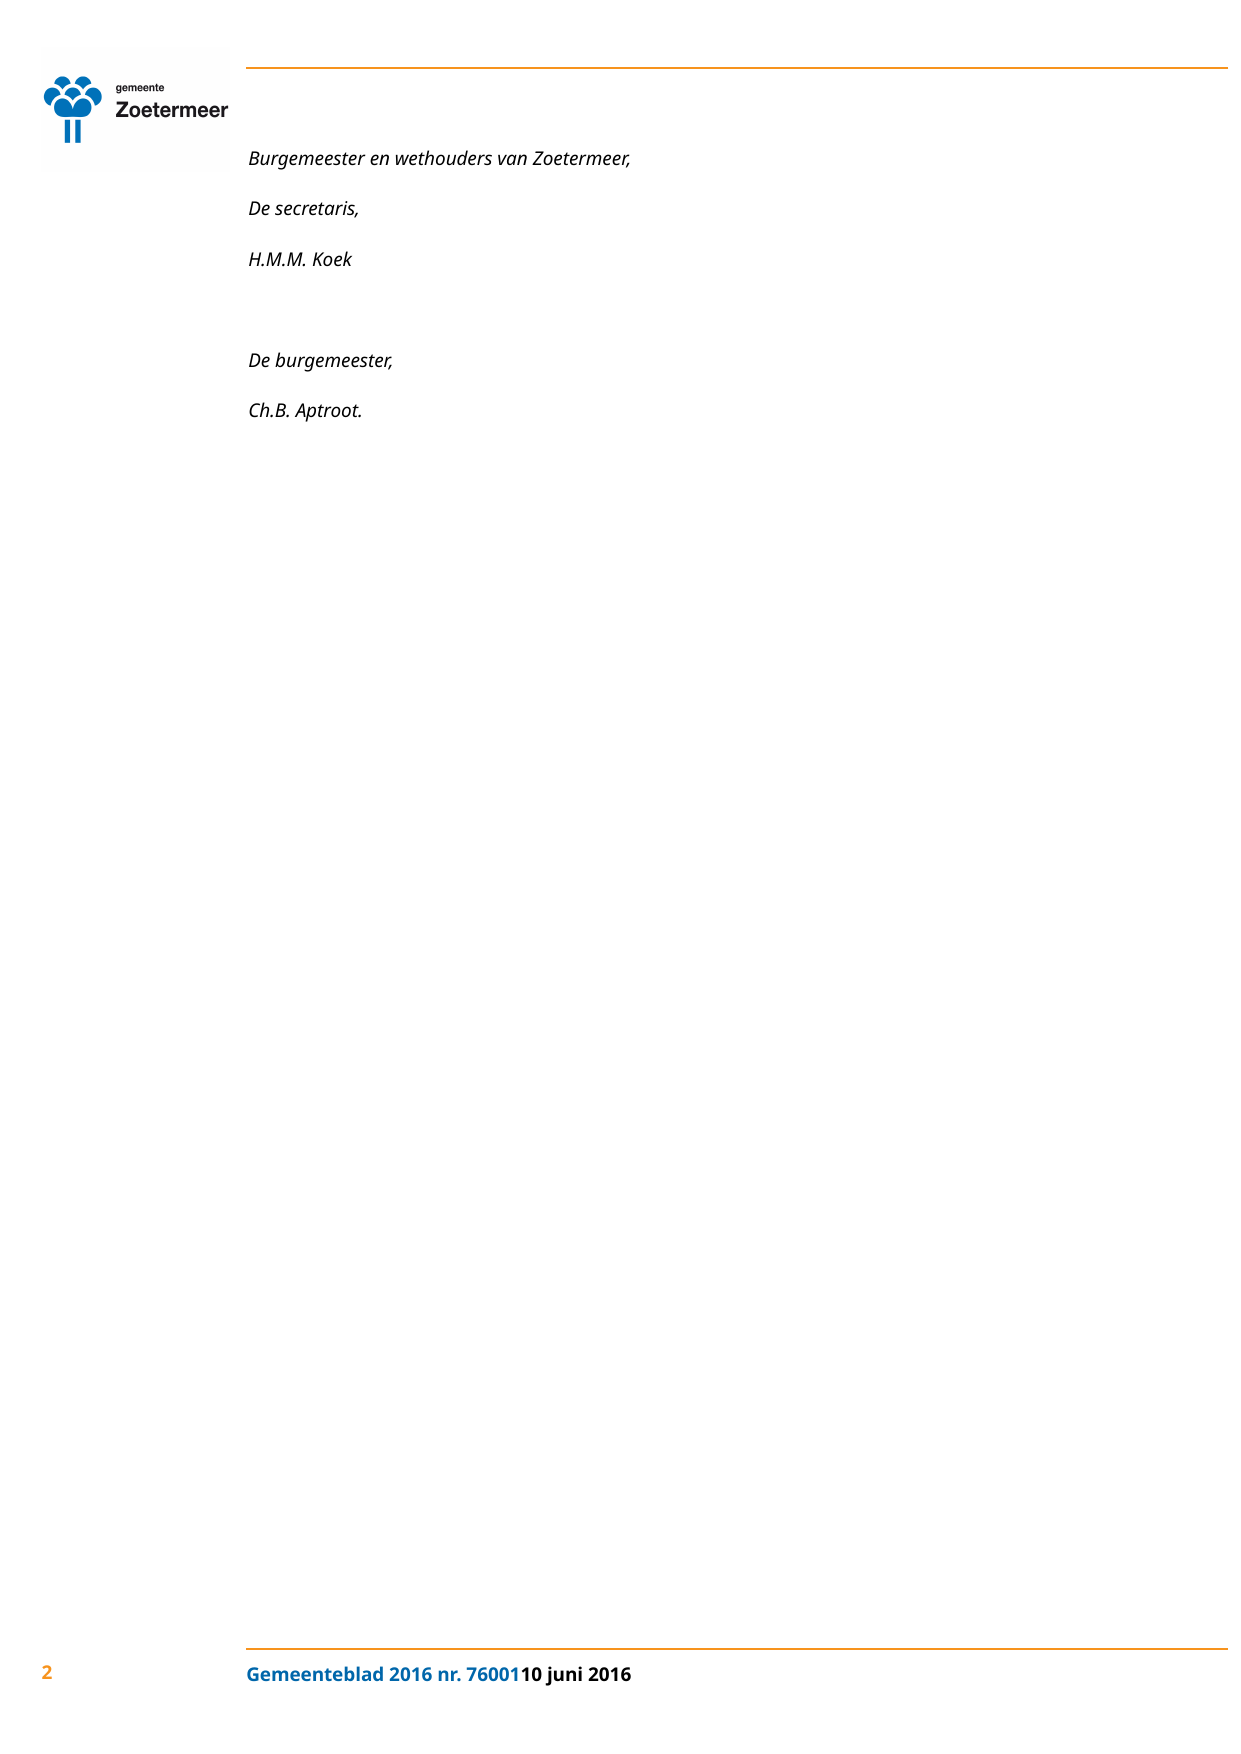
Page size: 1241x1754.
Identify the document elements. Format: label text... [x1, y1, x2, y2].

text H.M.M. Koek [248, 246, 1152, 272]
text Burgemeester en wethouders van Zoetermeer, [248, 145, 1152, 171]
text De burgemeester, [248, 347, 1152, 373]
text De secretaris, [248, 196, 1152, 221]
picture [41, 47, 231, 172]
text Ch.B. Aptroot. [248, 397, 1152, 423]
